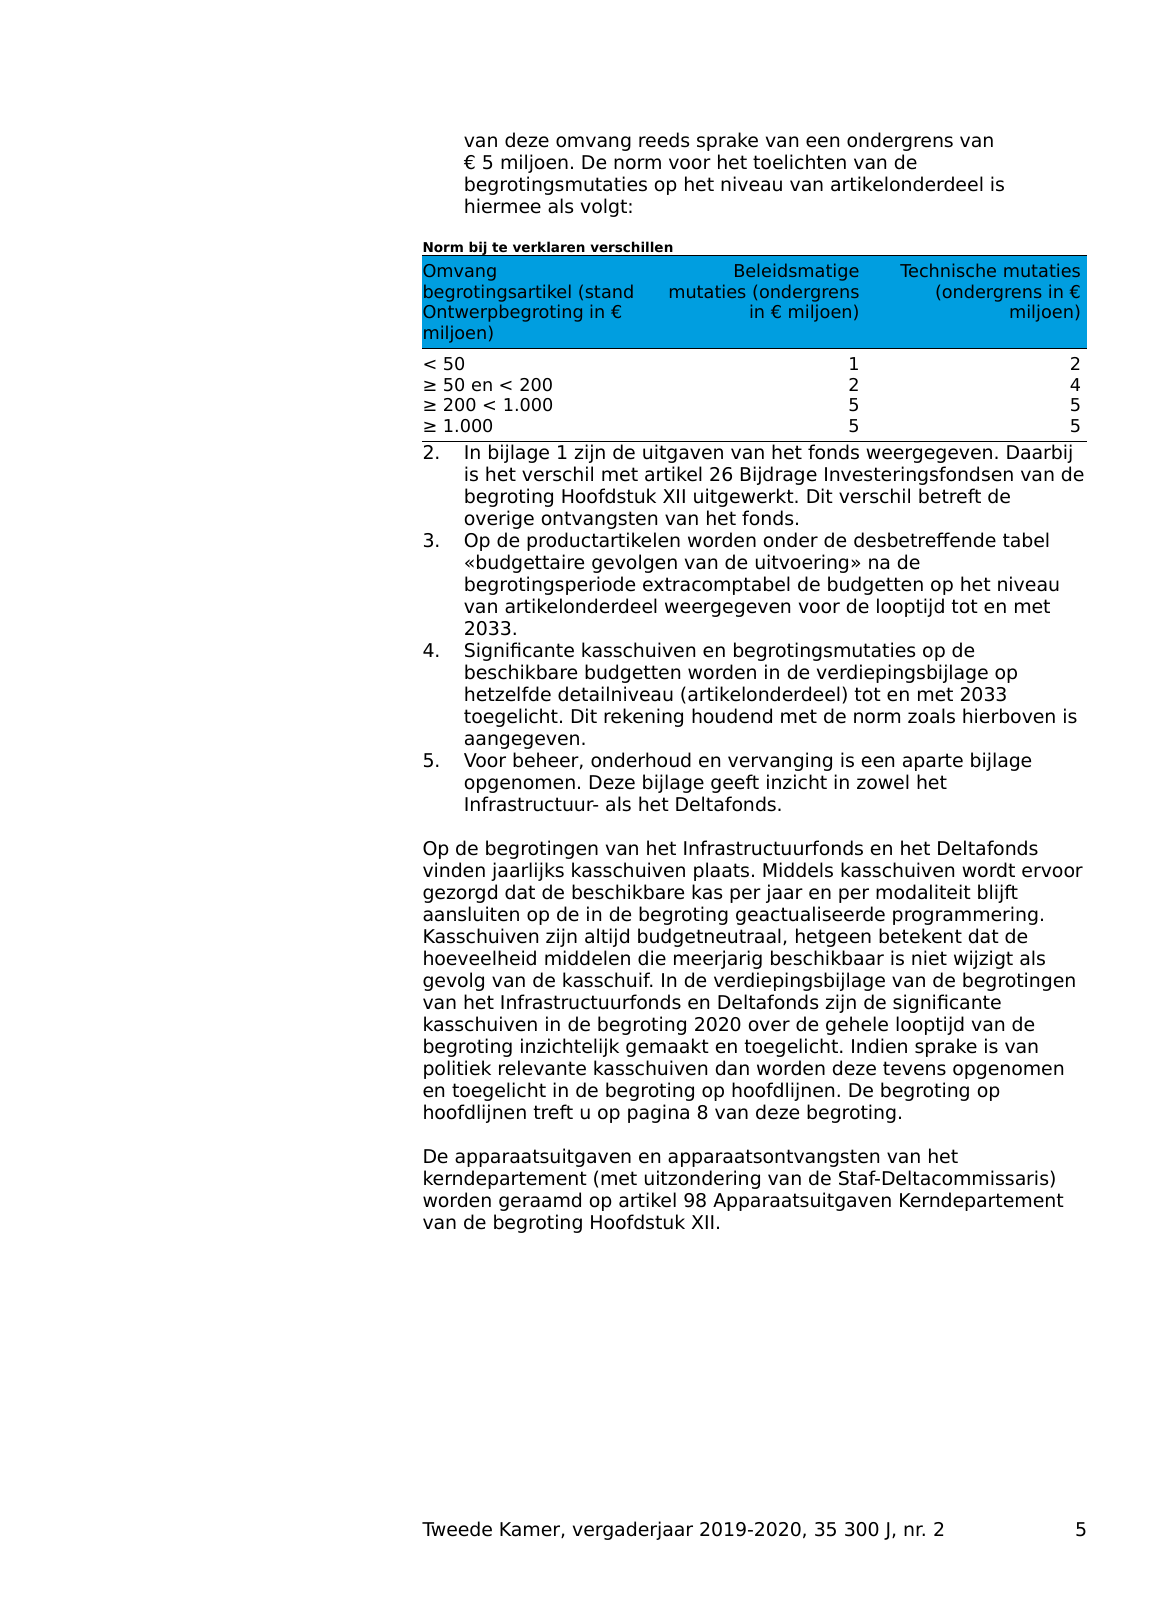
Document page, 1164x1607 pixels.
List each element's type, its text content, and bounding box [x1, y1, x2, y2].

table_cell 5 [865, 395, 1087, 416]
table_cell 5 [644, 395, 865, 416]
table_cell ≥ 1.000 [422, 416, 644, 441]
table_cell Beleidsmatige mutaties (ondergrens in € miljoen) [644, 256, 865, 348]
text Op de begrotingen van het Infrastructuurfonds en het Deltafonds vinden jaarlijks kasschuiven plaats. Middels kasschuiven wordt ervoor gezorgd dat de beschikbare kas per jaar en per modaliteit blijft aansluiten op de in de begroting geactualiseerde programmering. Kasschuiven zijn altijd budgetneutraal, hetgeen betekent dat de hoeveelheid middelen die meerjarig beschikbaar is niet wijzigt als gevolg van de kasschuif. In de verdiepingsbijlage van de begrotingen van het Infrastructuurfonds en Deltafonds zijn de significante kasschuiven in de begroting 2020 over de gehele looptijd van de begroting inzichtelijk gemaakt en toegelicht. Indien sprake is van politiek relevante kasschuiven dan worden deze tevens opgenomen en toegelicht in de begroting op hoofdlijnen. De begroting op hoofdlijnen treft u op pagina 8 van deze begroting. [422, 838, 1087, 1124]
table_cell 1 [644, 349, 865, 375]
text 4. Significante kasschuiven en begrotingsmutaties op de beschikbare budgetten worden in de verdiepingsbijlage op hetzelfde detailniveau (artikelonderdeel) tot en met 2033 toegelicht. Dit rekening houdend met de norm zoals hierboven is aangegeven. [422, 640, 1087, 750]
text van deze omvang reeds sprake van een ondergrens van € 5 miljoen. De norm voor het toelichten van de begrotingsmutaties op het niveau van artikelonderdeel is hiermee als volgt: [422, 130, 1087, 218]
text 2. In bijlage 1 zijn de uitgaven van het fonds weergegeven. Daarbij is het verschil met artikel 26 Bijdrage Investeringsfondsen van de begroting Hoofdstuk XII uitgewerkt. Dit verschil betreft de overige ontvangsten van het fonds. [422, 442, 1087, 530]
text 5. Voor beheer, onderhoud en vervanging is een aparte bijlage opgenomen. Deze bijlage geeft inzicht in zowel het Infrastructuur- als het Deltafonds. [422, 750, 1087, 816]
table_header Norm bij te verklaren verschillen [422, 240, 1087, 255]
text 3. Op de productartikelen worden onder de desbetreffende tabel «budgettaire gevolgen van de uitvoering» na de begrotingsperiode extracomptabel de budgetten op het niveau van artikelonderdeel weergegeven voor de looptijd tot en met 2033. [422, 530, 1087, 640]
table_cell 4 [865, 375, 1087, 395]
table_cell ≥ 200 < 1.000 [422, 395, 644, 416]
table_cell Omvang begrotingsartikel (stand Ontwerpbegroting in € miljoen) [422, 256, 644, 348]
table_cell Technische mutaties (ondergrens in € miljoen) [865, 256, 1087, 348]
table_cell < 50 [422, 349, 644, 375]
table_cell 2 [865, 349, 1087, 375]
text De apparaatsuitgaven en apparaatsontvangsten van het kerndepartement (met uitzondering van de Staf-Deltacommissaris) worden geraamd op artikel 98 Apparaatsuitgaven Kerndepartement van de begroting Hoofdstuk XII. [422, 1146, 1087, 1234]
table_cell ≥ 50 en < 200 [422, 375, 644, 395]
table_cell 2 [644, 375, 865, 395]
table_cell 5 [865, 416, 1087, 441]
table_cell 5 [644, 416, 865, 441]
